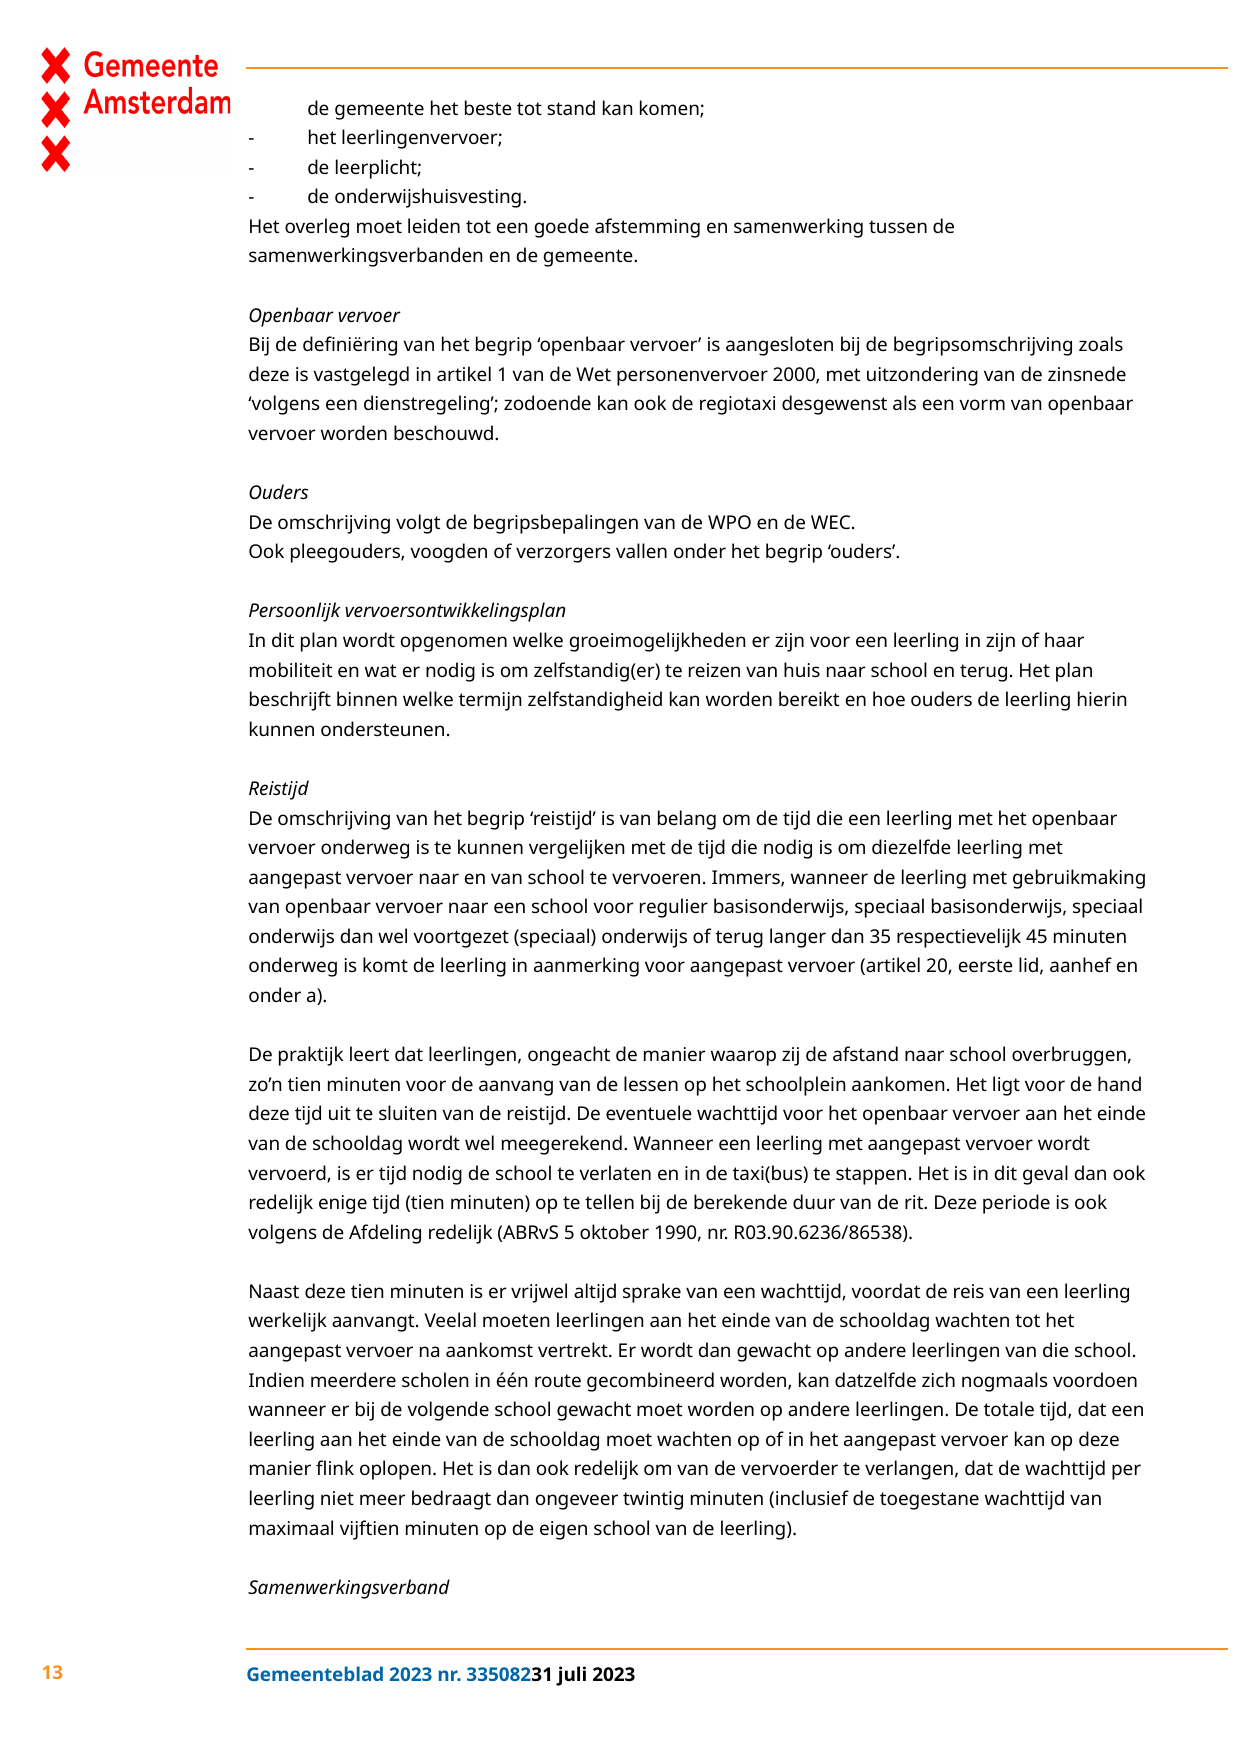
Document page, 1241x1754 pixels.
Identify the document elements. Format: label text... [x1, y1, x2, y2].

text De omschrijving van het begrip ‘reistijd’ is van belang om de tijd die een leerling met het openbaar vervoer onderweg is te kunnen vergelijken met de tijd die nodig is om diezelfde leerling met aangepast vervoer naar en van school te vervoeren. Immers, wanneer de leerling met gebruikmaking van openbaar vervoer naar een school voor regulier basisonderwijs, speciaal basisonderwijs, speciaal onderwijs dan wel voortgezet (speciaal) onderwijs of terug langer dan 35 respectievelijk 45 minuten onderweg is komt de leerling in aanmerking voor aangepast vervoer (artikel 20, eerste lid, aanhef en onder a). [248, 805, 1152, 1008]
text Samenwerkingsverband [248, 1574, 1152, 1600]
text De omschrijving volgt de begripsbepalingen van de WPO en de WEC. [248, 509, 1152, 535]
text Naast deze tien minuten is er vrijwel altijd sprake van een wachttijd, voordat de reis van een leerling werkelijk aanvangt. Veelal moeten leerlingen aan het einde van de schooldag wachten tot het aangepast vervoer na aankomst vertrekt. Er wordt dan gewacht op andere leerlingen van die school. Indien meerdere scholen in één route gecombineerd worden, kan datzelfde zich nogmaals voordoen wanneer er bij de volgende school gewacht moet worden op andere leerlingen. De totale tijd, dat een leerling aan het einde van de schooldag moet wachten op of in het aangepast vervoer kan op deze manier flink oplopen. Het is dan ook redelijk om van de vervoerder te verlangen, dat de wachttijd per leerling niet meer bedraagt dan ongeveer twintig minuten (inclusief de toegestane wachttijd van maximaal vijftien minuten op de eigen school van de leerling). [248, 1278, 1152, 1541]
text In dit plan wordt opgenomen welke groeimogelijkheden er zijn voor een leerling in zijn of haar mobiliteit en wat er nodig is om zelfstandig(er) te reizen van huis naar school en terug. Het plan beschrijft binnen welke termijn zelfstandigheid kan worden bereikt en hoe ouders de leerling hierin kunnen ondersteunen. [248, 627, 1152, 742]
text Reistijd [248, 775, 1152, 801]
list de leerplicht; [248, 154, 1152, 180]
list de onderwijshuisvesting. [248, 183, 1152, 209]
text De praktijk leert dat leerlingen, ongeacht de manier waarop zij de afstand naar school overbruggen, zo’n tien minuten voor de aanvang van de lessen op het schoolplein aankomen. Het ligt voor de hand deze tijd uit te sluiten van de reistijd. De eventuele wachttijd voor het openbaar vervoer aan het einde van de schooldag wordt wel meegerekend. Wanneer een leerling met aangepast vervoer wordt vervoerd, is er tijd nodig de school te verlaten en in de taxi(bus) te stappen. Het is in dit geval dan ook redelijk enige tijd (tien minuten) op te tellen bij de berekende duur van de rit. Deze periode is ook volgens de Afdeling redelijk (ABRvS 5 oktober 1990, nr. R03.90.6236/86538). [248, 1041, 1152, 1245]
text Ouders [248, 479, 1152, 505]
text Persoonlijk vervoersontwikkelingsplan [248, 598, 1152, 623]
text Bij de definiëring van het begrip ‘openbaar vervoer’ is aangesloten bij de begripsomschrijving zoals deze is vastgelegd in artikel 1 van de Wet personenvervoer 2000, met uitzondering van de zinsnede ‘volgens een dienstregeling’; zodoende kan ook de regiotaxi desgewenst als een vorm van openbaar vervoer worden beschouwd. [248, 331, 1152, 446]
list de gemeente het beste tot stand kan komen; [248, 95, 1152, 121]
list het leerlingenvervoer; [248, 124, 1152, 150]
text Openbaar vervoer [248, 302, 1152, 328]
picture [41, 47, 231, 172]
text Het overleg moet leiden tot een goede afstemming en samenwerking tussen de samenwerkingsverbanden en de gemeente. [248, 213, 1152, 268]
text Ook pleegouders, voogden of verzorgers vallen onder het begrip ‘ouders’. [248, 538, 1152, 564]
